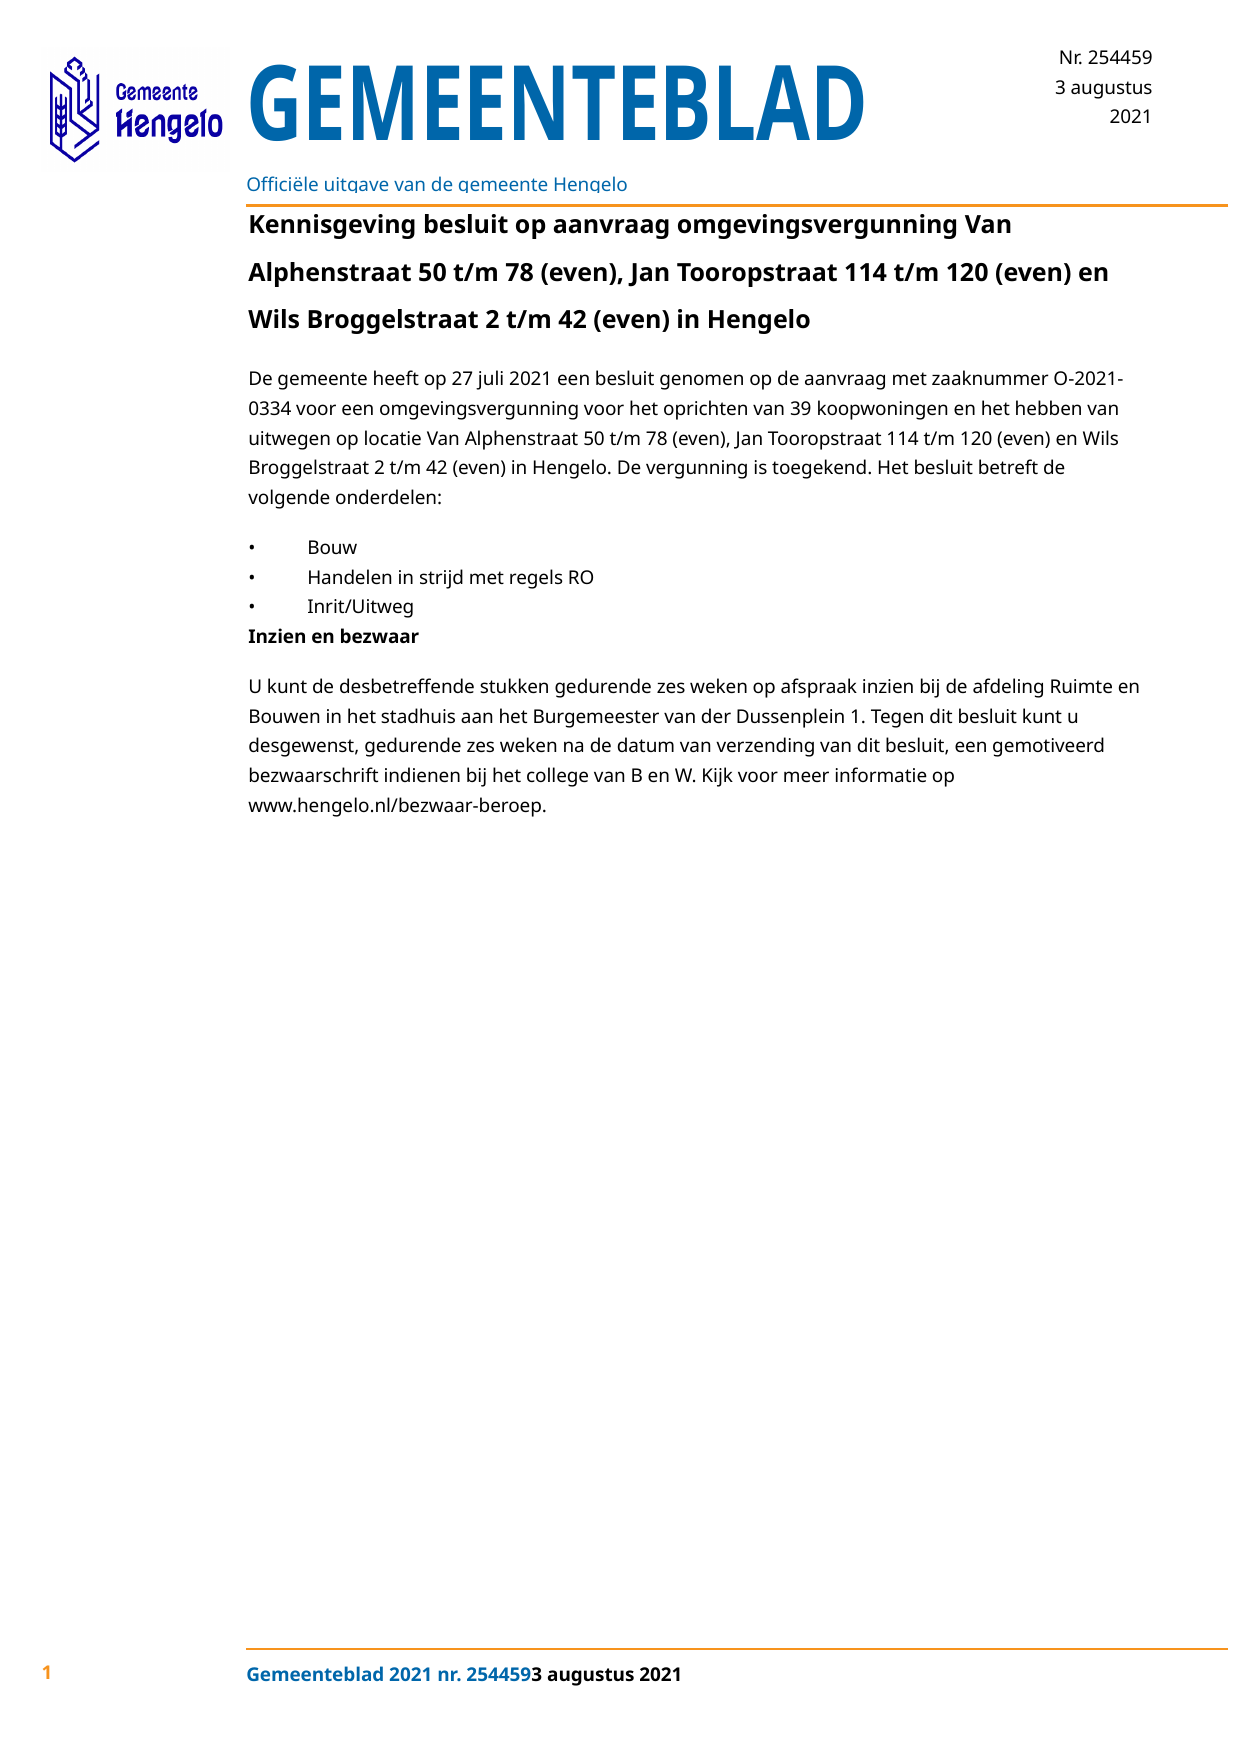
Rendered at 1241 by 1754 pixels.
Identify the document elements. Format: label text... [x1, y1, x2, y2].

list Handelen in strijd met regels RO [248, 564, 1152, 589]
text Kennisgeving besluit op aanvraag omgevingsvergunning Van Alphenstraat 50 t/m 78 (even), Jan Tooropstraat 114 t/m 120 (even) en Wils Broggelstraat 2 t/m 42 (even) in Hengelo [248, 207, 1152, 336]
text U kunt de desbetreffende stukken gedurende zes weken op afspraak inzien bij de afdeling Ruimte en Bouwen in het stadhuis aan het Burgemeester van der Dussenplein 1. Tegen dit besluit kunt u desgewenst, gedurende zes weken na de datum van verzending van dit besluit, een gemotiveerd bezwaarschrift indienen bij het college van B en W. Kijk voor meer informatie op www.hengelo.nl/bezwaar-beroep. [248, 673, 1152, 817]
list Inrit/Uitweg [248, 593, 1152, 619]
list Bouw [248, 534, 1152, 560]
text De gemeente heeft op 27 juli 2021 een besluit genomen op de aanvraag met zaaknummer O-2021-0334 voor een omgevingsvergunning voor het oprichten van 39 koopwoningen en het hebben van uitwegen op locatie Van Alphenstraat 50 t/m 78 (even), Jan Tooropstraat 114 t/m 120 (even) en Wils Broggelstraat 2 t/m 42 (even) in Hengelo. De vergunning is toegekend. Het besluit betreft de volgende onderdelen: [248, 366, 1152, 509]
text Inzien en bezwaar [248, 623, 1152, 649]
picture [41, 47, 231, 172]
